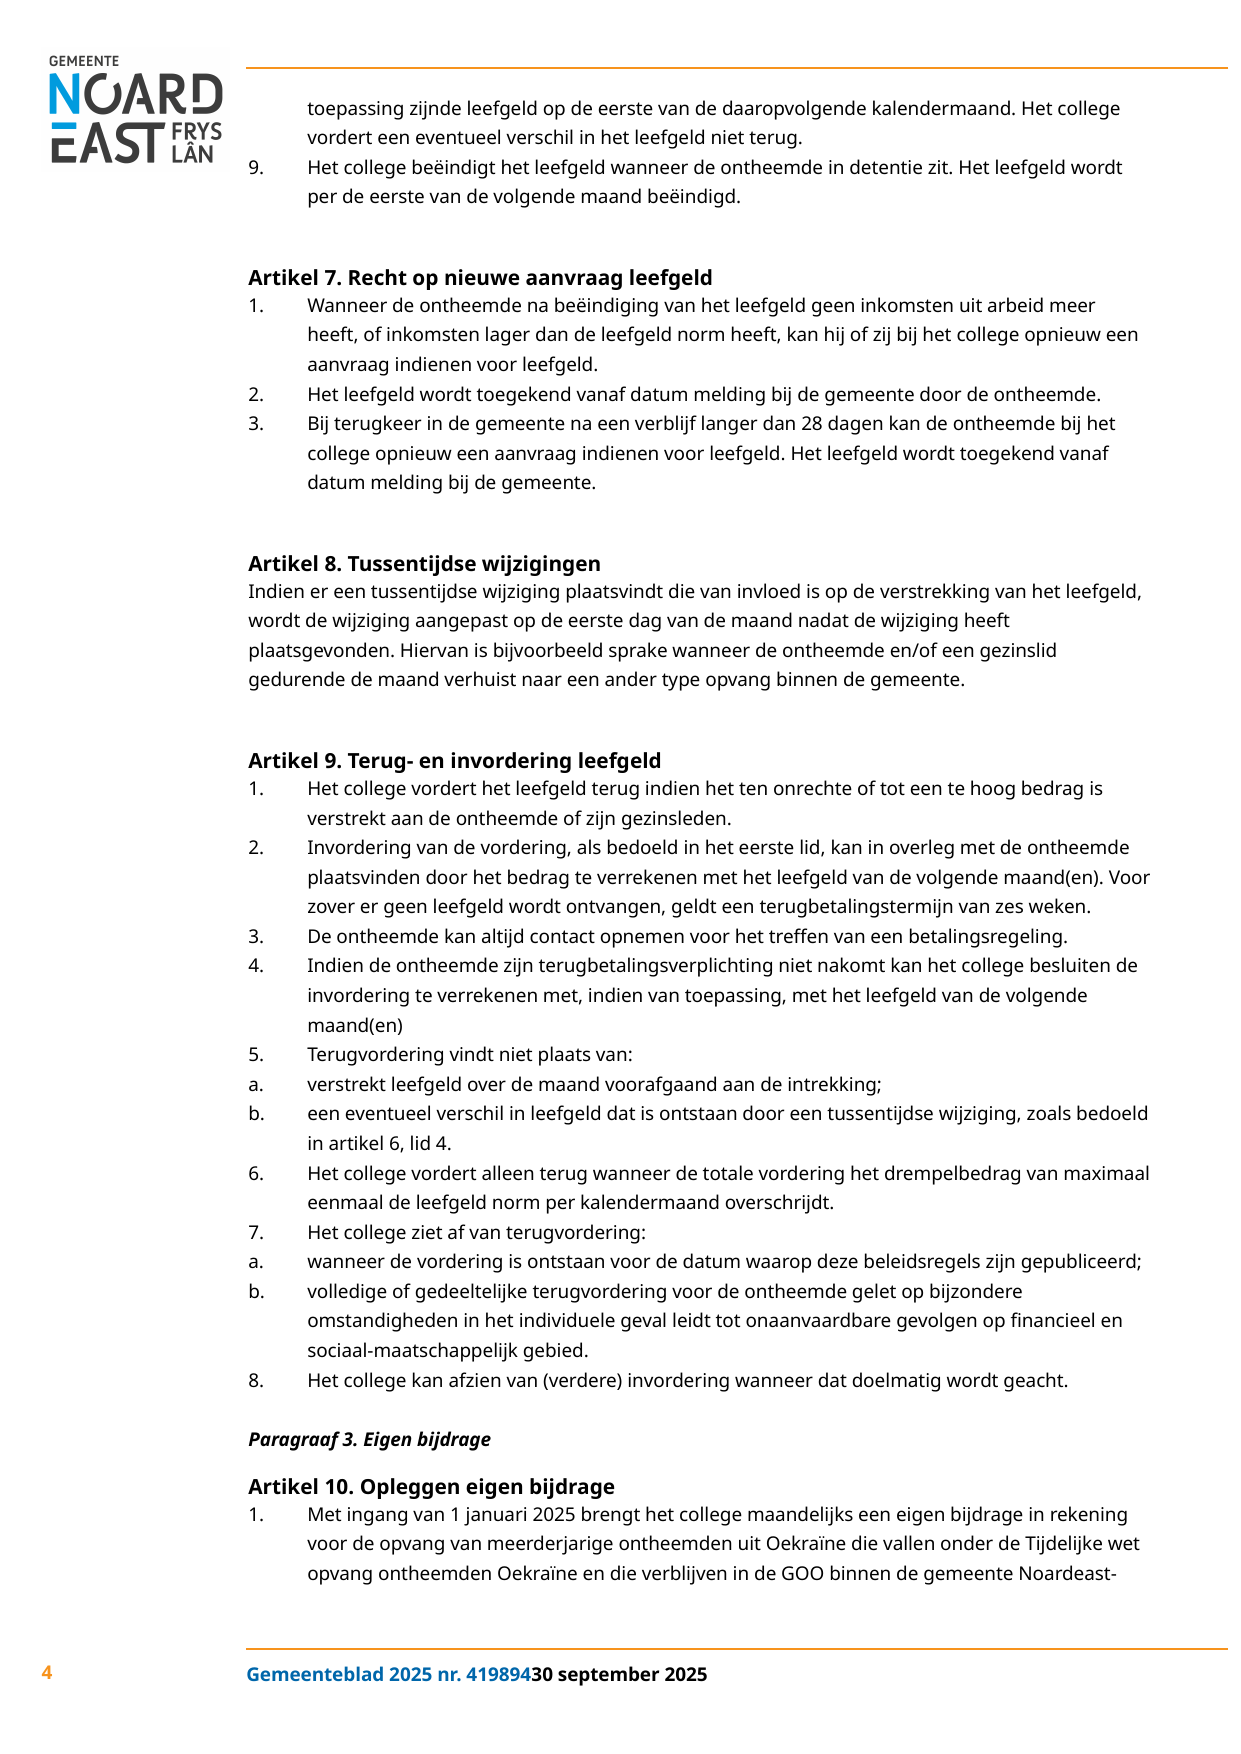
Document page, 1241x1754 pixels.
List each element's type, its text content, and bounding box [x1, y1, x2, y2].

list Het college kan afzien van (verdere) invordering wanneer dat doelmatig wordt geacht. [248, 1367, 1152, 1392]
list een eventueel verschil in leefgeld dat is ontstaan door een tussentijdse wijziging, zoals bedoeld in artikel 6, lid 4. [248, 1101, 1152, 1156]
list verstrekt leefgeld over de maand voorafgaand aan de intrekking; [248, 1071, 1152, 1097]
text Indien er een tussentijdse wijziging plaatsvindt die van invloed is op de verstrekking van het leefgeld, wordt de wijziging aangepast op de eerste dag van de maand nadat de wijziging heeft plaatsgevonden. Hiervan is bijvoorbeeld sprake wanneer de ontheemde en/of een gezinslid gedurende de maand verhuist naar een ander type opvang binnen de gemeente. [248, 578, 1152, 692]
list toepassing zijnde leefgeld op de eerste van de daaropvolgende kalendermaand. Het college vordert een eventueel verschil in het leefgeld niet terug. [248, 95, 1152, 150]
list Invordering van de vordering, als bedoeld in het eerste lid, kan in overleg met de ontheemde plaatsvinden door het bedrag te verrekenen met het leefgeld van de volgende maand(en). Voor zover er geen leefgeld wordt ontvangen, geldt een terugbetalingstermijn van zes weken. [248, 834, 1152, 919]
list wanneer de vordering is ontstaan voor de datum waarop deze beleidsregels zijn gepubliceerd; [248, 1248, 1152, 1274]
list Het college vordert het leefgeld terug indien het ten onrechte of tot een te hoog bedrag is verstrekt aan de ontheemde of zijn gezinsleden. [248, 775, 1152, 830]
list Bij terugkeer in de gemeente na een verblijf langer dan 28 dagen kan de ontheemde bij het college opnieuw een aanvraag indienen voor leefgeld. Het leefgeld wordt toegekend vanaf datum melding bij de gemeente. [248, 410, 1152, 495]
list De ontheemde kan altijd contact opnemen voor het treffen van een betalingsregeling. [248, 923, 1152, 949]
list volledige of gedeeltelijke terugvordering voor de ontheemde gelet op bijzondere omstandigheden in het individuele geval leidt tot onaanvaardbare gevolgen op financieel en sociaal-maatschappelijk gebied. [248, 1278, 1152, 1363]
text Artikel 8. Tussentijdse wijzigingen [248, 549, 1152, 578]
list Het leefgeld wordt toegekend vanaf datum melding bij de gemeente door de ontheemde. [248, 381, 1152, 406]
text Artikel 7. Recht op nieuwe aanvraag leefgeld [248, 263, 1152, 292]
text Paragraaf 3. Eigen bijdrage [248, 1426, 1152, 1452]
list Indien de ontheemde zijn terugbetalingsverplichting niet nakomt kan het college besluiten de invordering te verrekenen met, indien van toepassing, met het leefgeld van de volgende maand(en) [248, 953, 1152, 1037]
list Terugvordering vindt niet plaats van: [248, 1041, 1152, 1067]
list Het college beëindigt het leefgeld wanneer de ontheemde in detentie zit. Het leefgeld wordt per de eerste van de volgende maand beëindigd. [248, 154, 1152, 209]
text Artikel 10. Opleggen eigen bijdrage [248, 1472, 1152, 1501]
list Het college vordert alleen terug wanneer de totale vordering het drempelbedrag van maximaal eenmaal de leefgeld norm per kalendermaand overschrijdt. [248, 1160, 1152, 1215]
list Wanneer de ontheemde na beëindiging van het leefgeld geen inkomsten uit arbeid meer heeft, of inkomsten lager dan de leefgeld norm heeft, kan hij of zij bij het college opnieuw een aanvraag indienen voor leefgeld. [248, 292, 1152, 377]
list Het college ziet af van terugvordering: [248, 1219, 1152, 1244]
text Artikel 9. Terug- en invordering leefgeld [248, 747, 1152, 775]
list Met ingang van 1 januari 2025 brengt het college maandelijks een eigen bijdrage in rekening voor de opvang van meerderjarige ontheemden uit Oekraïne die vallen onder de Tijdelijke wet opvang ontheemden Oekraïne en die verblijven in de GOO binnen de gemeente Noardeast- [248, 1501, 1152, 1586]
picture [41, 47, 231, 172]
